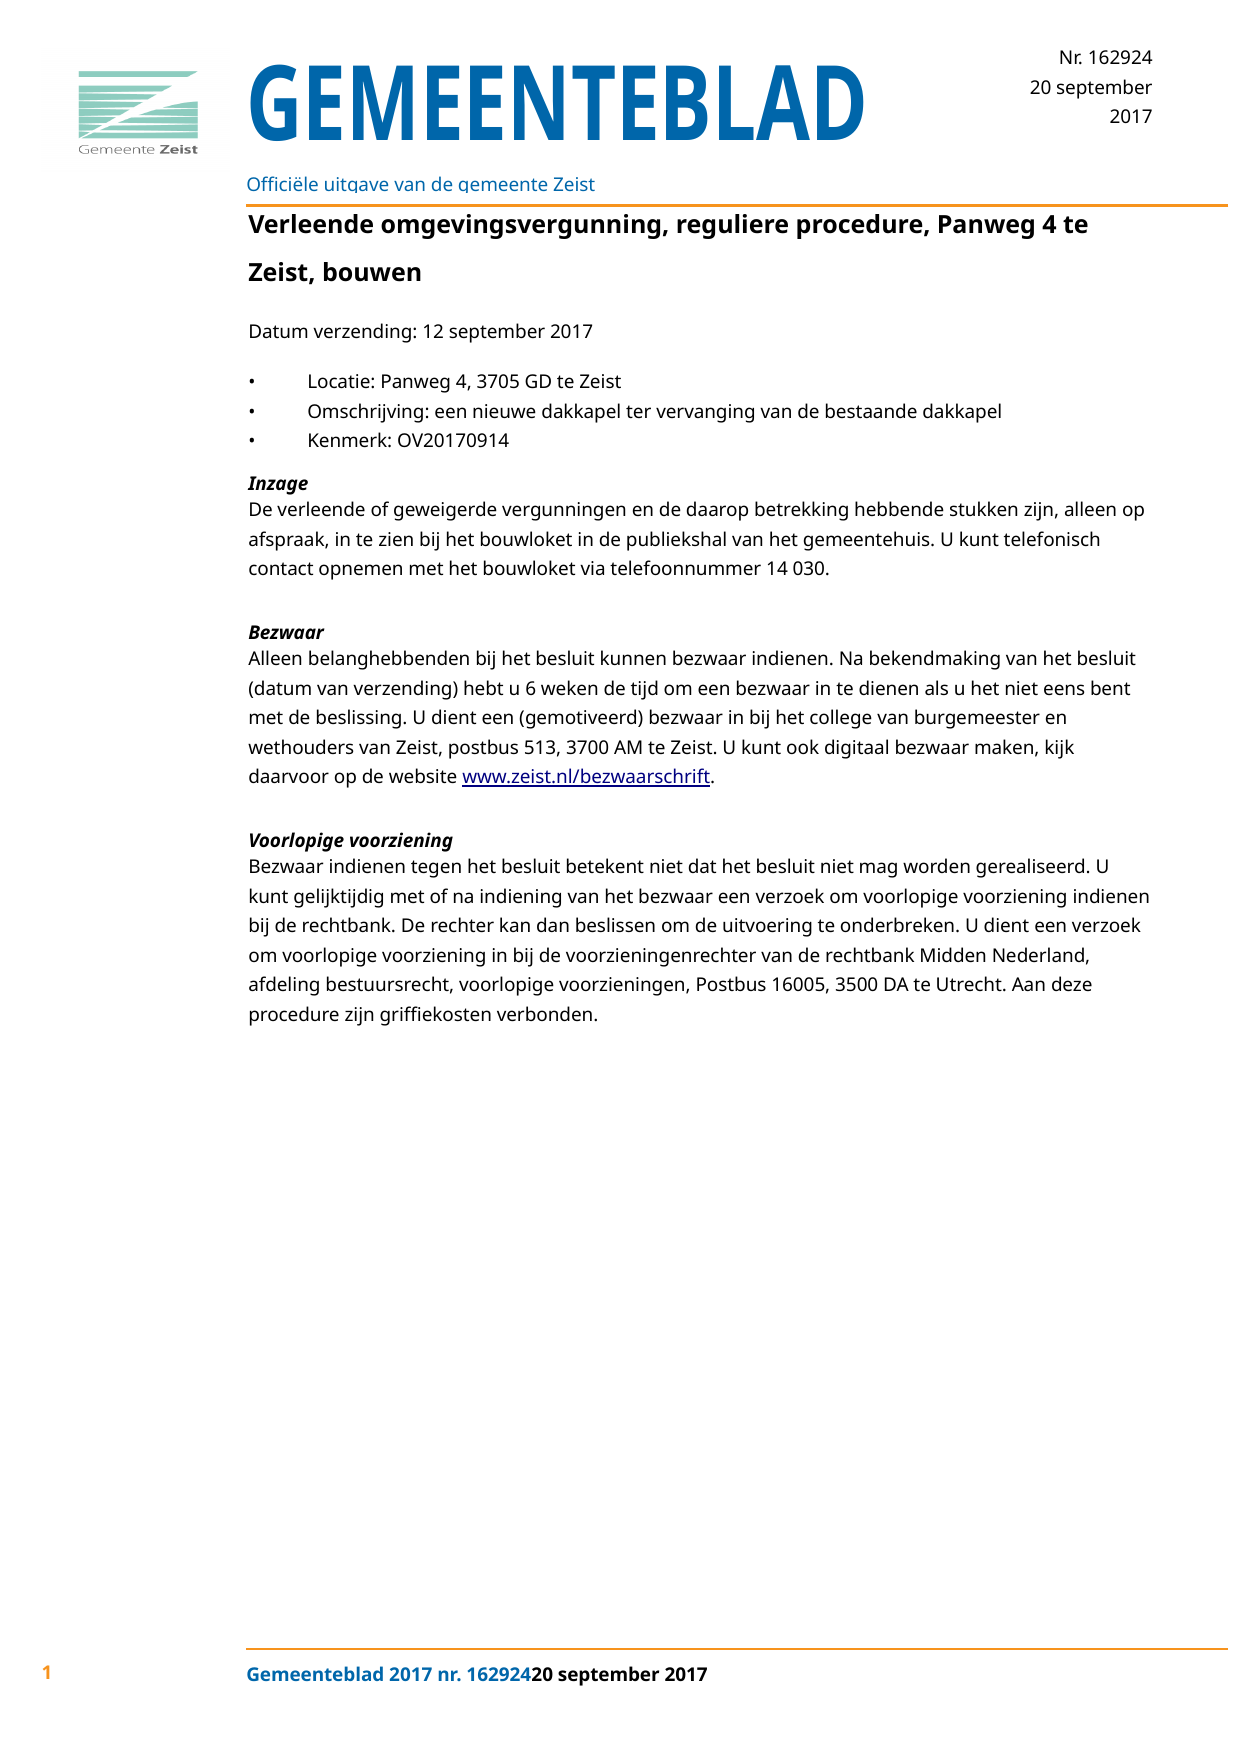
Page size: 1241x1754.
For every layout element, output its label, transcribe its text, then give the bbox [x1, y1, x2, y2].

list Omschrijving: een nieuwe dakkapel ter vervanging van de bestaande dakkapel [248, 398, 1152, 424]
text Bezwaar indienen tegen het besluit betekent niet dat het besluit niet mag worden gerealiseerd. U kunt gelijktijdig met of na indiening van het bezwaar een verzoek om voorlopige voorziening indienen bij de rechtbank. De rechter kan dan beslissen om de uitvoering te onderbreken. U dient een verzoek om voorlopige voorziening in bij de voorzieningenrechter van de rechtbank Midden Nederland, afdeling bestuursrecht, voorlopige voorzieningen, Postbus 16005, 3500 DA te Utrecht. Aan deze procedure zijn griffiekosten verbonden. [248, 853, 1152, 1027]
text Inzage [248, 471, 1152, 496]
list Kenmerk: OV20170914 [248, 427, 1152, 453]
text Voorlopige voorziening [248, 827, 1152, 853]
text Datum verzending: 12 september 2017 [248, 318, 1152, 344]
text Verleende omgevingsvergunning, reguliere procedure, Panweg 4 te Zeist, bouwen [248, 207, 1152, 288]
picture [41, 47, 231, 172]
text De verleende of geweigerde vergunningen en de daarop betrekking hebbende stukken zijn, alleen op afspraak, in te zien bij het bouwloket in de publiekshal van het gemeentehuis. U kunt telefonisch contact opnemen met het bouwloket via telefoonnummer 14 030. [248, 496, 1152, 581]
text Bezwaar [248, 619, 1152, 645]
list Locatie: Panweg 4, 3705 GD te Zeist [248, 368, 1152, 394]
text Alleen belanghebbenden bij het besluit kunnen bezwaar indienen. Na bekendmaking van het besluit (datum van verzending) hebt u 6 weken de tijd om een bezwaar in te dienen als u het niet eens bent met de beslissing. U dient een (gemotiveerd) bezwaar in bij het college van burgemeester en wethouders van Zeist, postbus 513, 3700 AM te Zeist. U kunt ook digitaal bezwaar maken, kijk daarvoor op de website www.zeist.nl/bezwaarschrift. [248, 645, 1152, 789]
